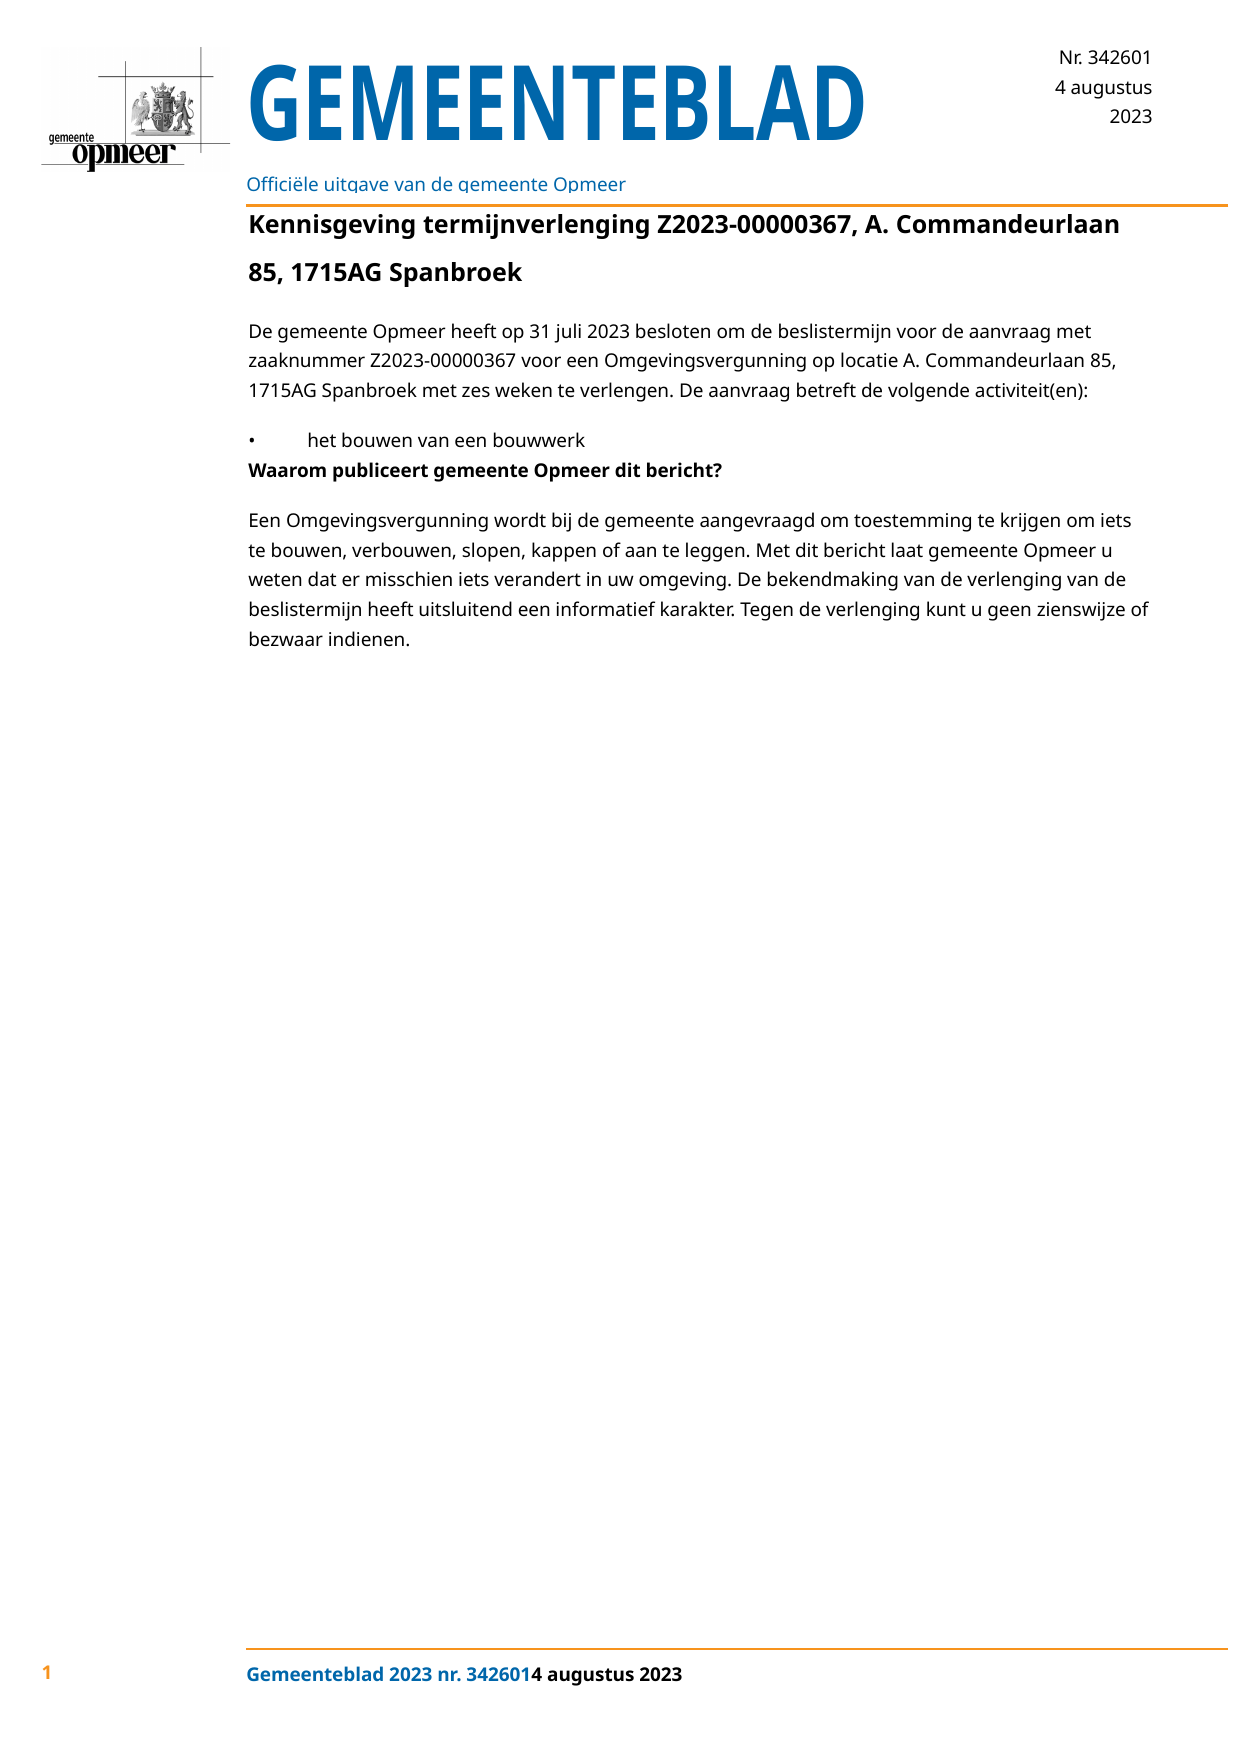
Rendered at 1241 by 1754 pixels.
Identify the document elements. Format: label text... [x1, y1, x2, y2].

text Kennisgeving termijnverlenging Z2023-00000367, A. Commandeurlaan 85, 1715AG Spanbroek [248, 207, 1152, 288]
text Waarom publiceert gemeente Opmeer dit bericht? [248, 457, 1152, 483]
text De gemeente Opmeer heeft op 31 juli 2023 besloten om de beslistermijn voor de aanvraag met zaaknummer Z2023-00000367 voor een Omgevingsvergunning op locatie A. Commandeurlaan 85, 1715AG Spanbroek met zes weken te verlengen. De aanvraag betreft de volgende activiteit(en): [248, 318, 1152, 403]
text Een Omgevingsvergunning wordt bij de gemeente aangevraagd om toestemming te krijgen om iets te bouwen, verbouwen, slopen, kappen of aan te leggen. Met dit bericht laat gemeente Opmeer u weten dat er misschien iets verandert in uw omgeving. De bekendmaking van de verlenging van de beslistermijn heeft uitsluitend een informatief karakter. Tegen de verlenging kunt u geen zienswijze of bezwaar indienen. [248, 507, 1152, 652]
list het bouwen van een bouwwerk [248, 427, 1152, 453]
picture [41, 47, 231, 172]
